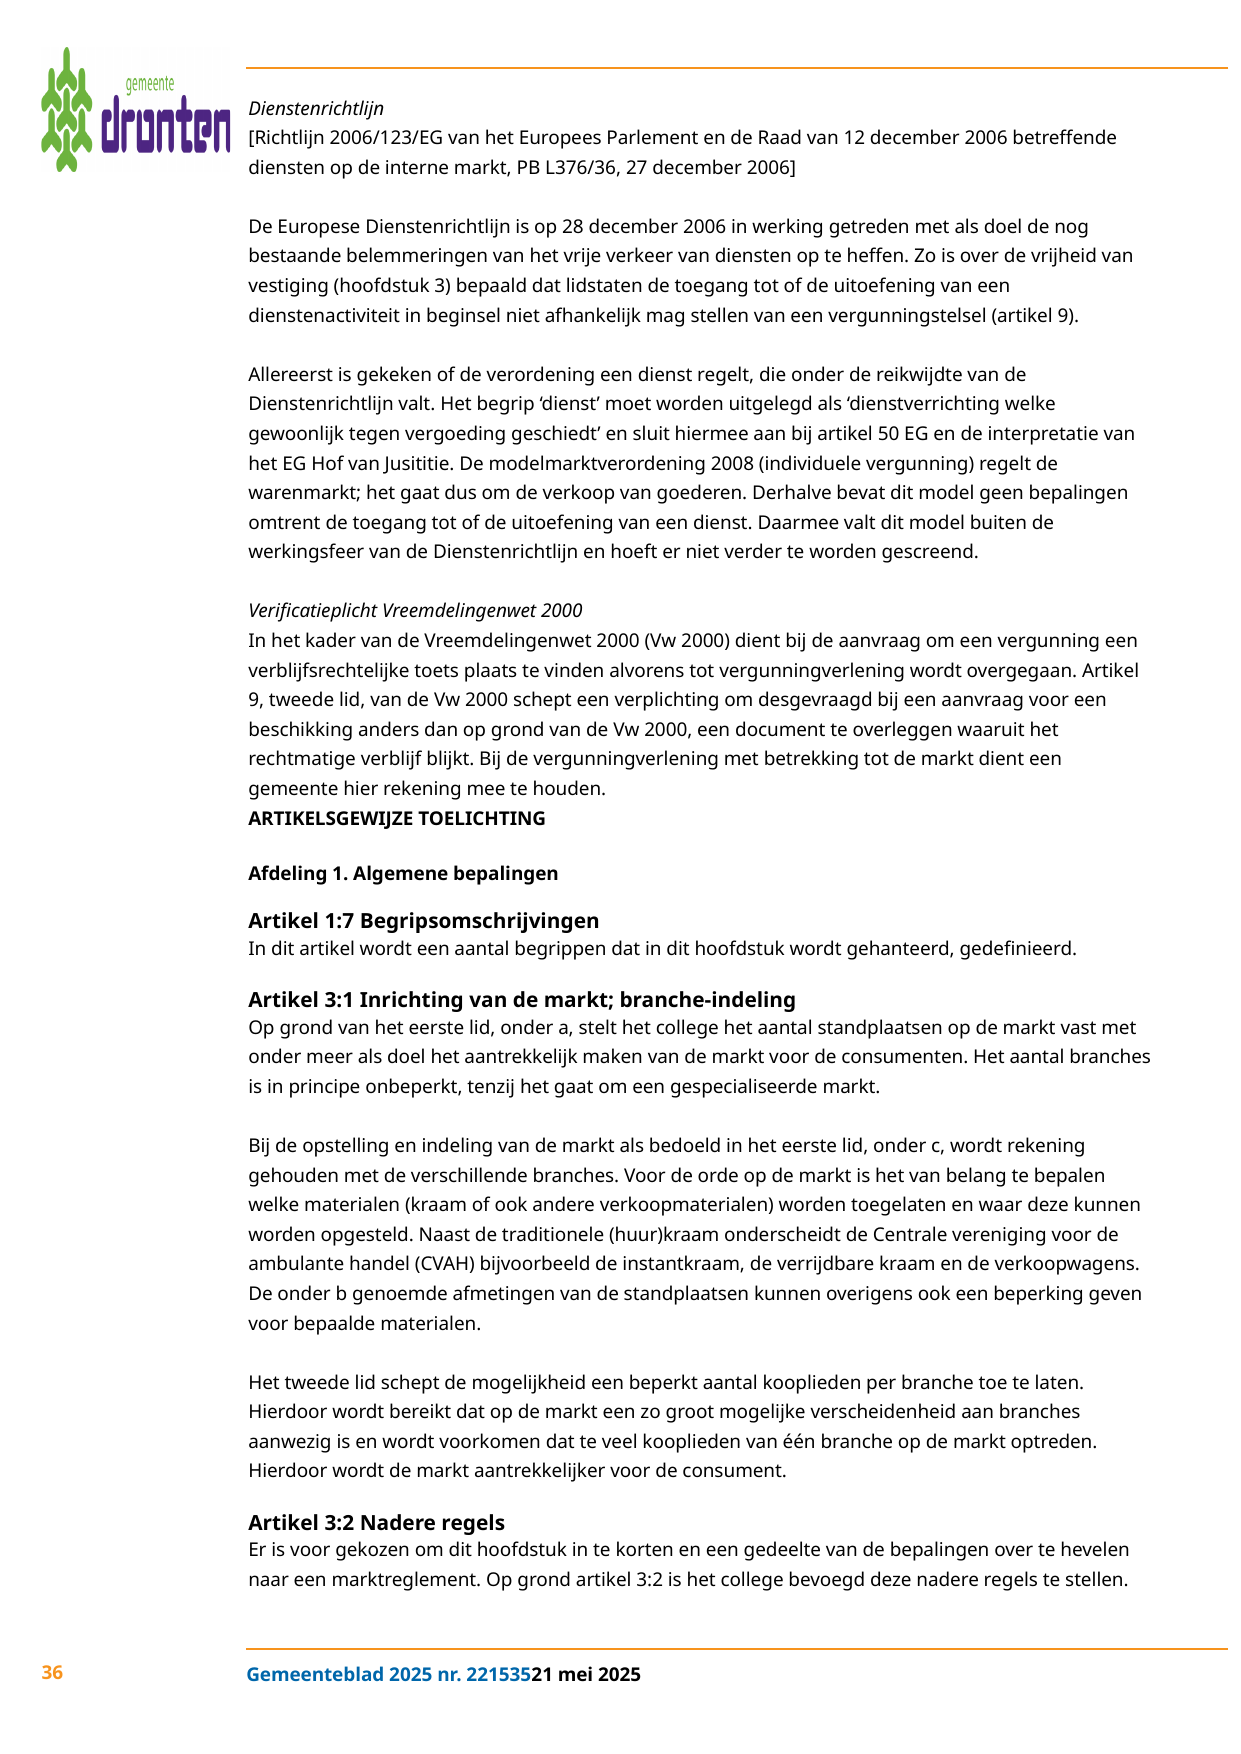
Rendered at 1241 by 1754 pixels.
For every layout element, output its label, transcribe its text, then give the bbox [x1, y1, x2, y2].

text Er is voor gekozen om dit hoofdstuk in te korten en een gedeelte van de bepalingen over te hevelen naar een marktreglement. Op grond artikel 3:2 is het college bevoegd deze nadere regels te stellen. [248, 1537, 1152, 1592]
text Allereerst is gekeken of de verordening een dienst regelt, die onder de reikwijdte van de Dienstenrichtlijn valt. Het begrip ‘dienst’ moet worden uitgelegd als ‘dienstverrichting welke gewoonlijk tegen vergoeding geschiedt’ en sluit hiermee aan bij artikel 50 EG en de interpretatie van het EG Hof van Jusititie. De modelmarktverordening 2008 (individuele vergunning) regelt de warenmarkt; het gaat dus om de verkoop van goederen. Derhalve bevat dit model geen bepalingen omtrent de toegang tot of de uitoefening van een dienst. Daarmee valt dit model buiten de werkingsfeer van de Dienstenrichtlijn en hoeft er niet verder te worden gescreend. [248, 361, 1152, 564]
text Bij de opstelling en indeling van de markt als bedoeld in het eerste lid, onder c, wordt rekening gehouden met de verschillende branches. Voor de orde op de markt is het van belang te bepalen welke materialen (kraam of ook andere verkoopmaterialen) worden toegelaten en waar deze kunnen worden opgesteld. Naast de traditionele (huur)kraam onderscheidt de Centrale vereniging voor de ambulante handel (CVAH) bijvoorbeeld de instantkraam, de verrijdbare kraam en de verkoopwagens. De onder b genoemde afmetingen van de standplaatsen kunnen overigens ook een beperking geven voor bepaalde materialen. [248, 1132, 1152, 1336]
text De Europese Dienstenrichtlijn is op 28 december 2006 in werking getreden met als doel de nog bestaande belemmeringen van het vrije verkeer van diensten op te heffen. Zo is over de vrijheid van vestiging (hoofdstuk 3) bepaald dat lidstaten de toegang tot of de uitoefening van een dienstenactiviteit in beginsel niet afhankelijk mag stellen van een vergunningstelsel (artikel 9). [248, 213, 1152, 328]
text Afdeling 1. Algemene bepalingen [248, 860, 1152, 886]
text Artikel 3:1 Inrichting van de markt; branche-indeling [248, 986, 1152, 1014]
text Verificatieplicht Vreemdelingenwet 2000 [248, 598, 1152, 623]
text In het kader van de Vreemdelingenwet 2000 (Vw 2000) dient bij de aanvraag om een vergunning een verblijfsrechtelijke toets plaats te vinden alvorens tot vergunningverlening wordt overgegaan. Artikel 9, tweede lid, van de Vw 2000 schept een verplichting om desgevraagd bij een aanvraag voor een beschikking anders dan op grond van de Vw 2000, een document te overleggen waaruit het rechtmatige verblijf blijkt. Bij de vergunningverlening met betrekking tot de markt dient een gemeente hier rekening mee te houden. [248, 627, 1152, 801]
text Artikel 1:7 Begripsomschrijvingen [248, 907, 1152, 935]
text ARTIKELSGEWIJZE TOELICHTING [248, 805, 1152, 831]
text Dienstenrichtlijn [248, 95, 1152, 121]
text [Richtlijn 2006/123/EG van het Europees Parlement en de Raad van 12 december 2006 betreffende diensten op de interne markt, PB L376/36, 27 december 2006] [248, 124, 1152, 180]
picture [41, 47, 231, 172]
text Op grond van het eerste lid, onder a, stelt het college het aantal standplaatsen op de markt vast met onder meer als doel het aantrekkelijk maken van de markt voor de consumenten. Het aantal branches is in principe onbeperkt, tenzij het gaat om een gespecialiseerde markt. [248, 1014, 1152, 1099]
text Artikel 3:2 Nadere regels [248, 1508, 1152, 1537]
text Het tweede lid schept de mogelijkheid een beperkt aantal kooplieden per branche toe te laten. Hierdoor wordt bereikt dat op de markt een zo groot mogelijke verscheidenheid aan branches aanwezig is en wordt voorkomen dat te veel kooplieden van één branche op de markt optreden. Hierdoor wordt de markt aantrekkelijker voor de consument. [248, 1369, 1152, 1483]
text In dit artikel wordt een aantal begrippen dat in dit hoofdstuk wordt gehanteerd, gedefinieerd. [248, 935, 1152, 961]
